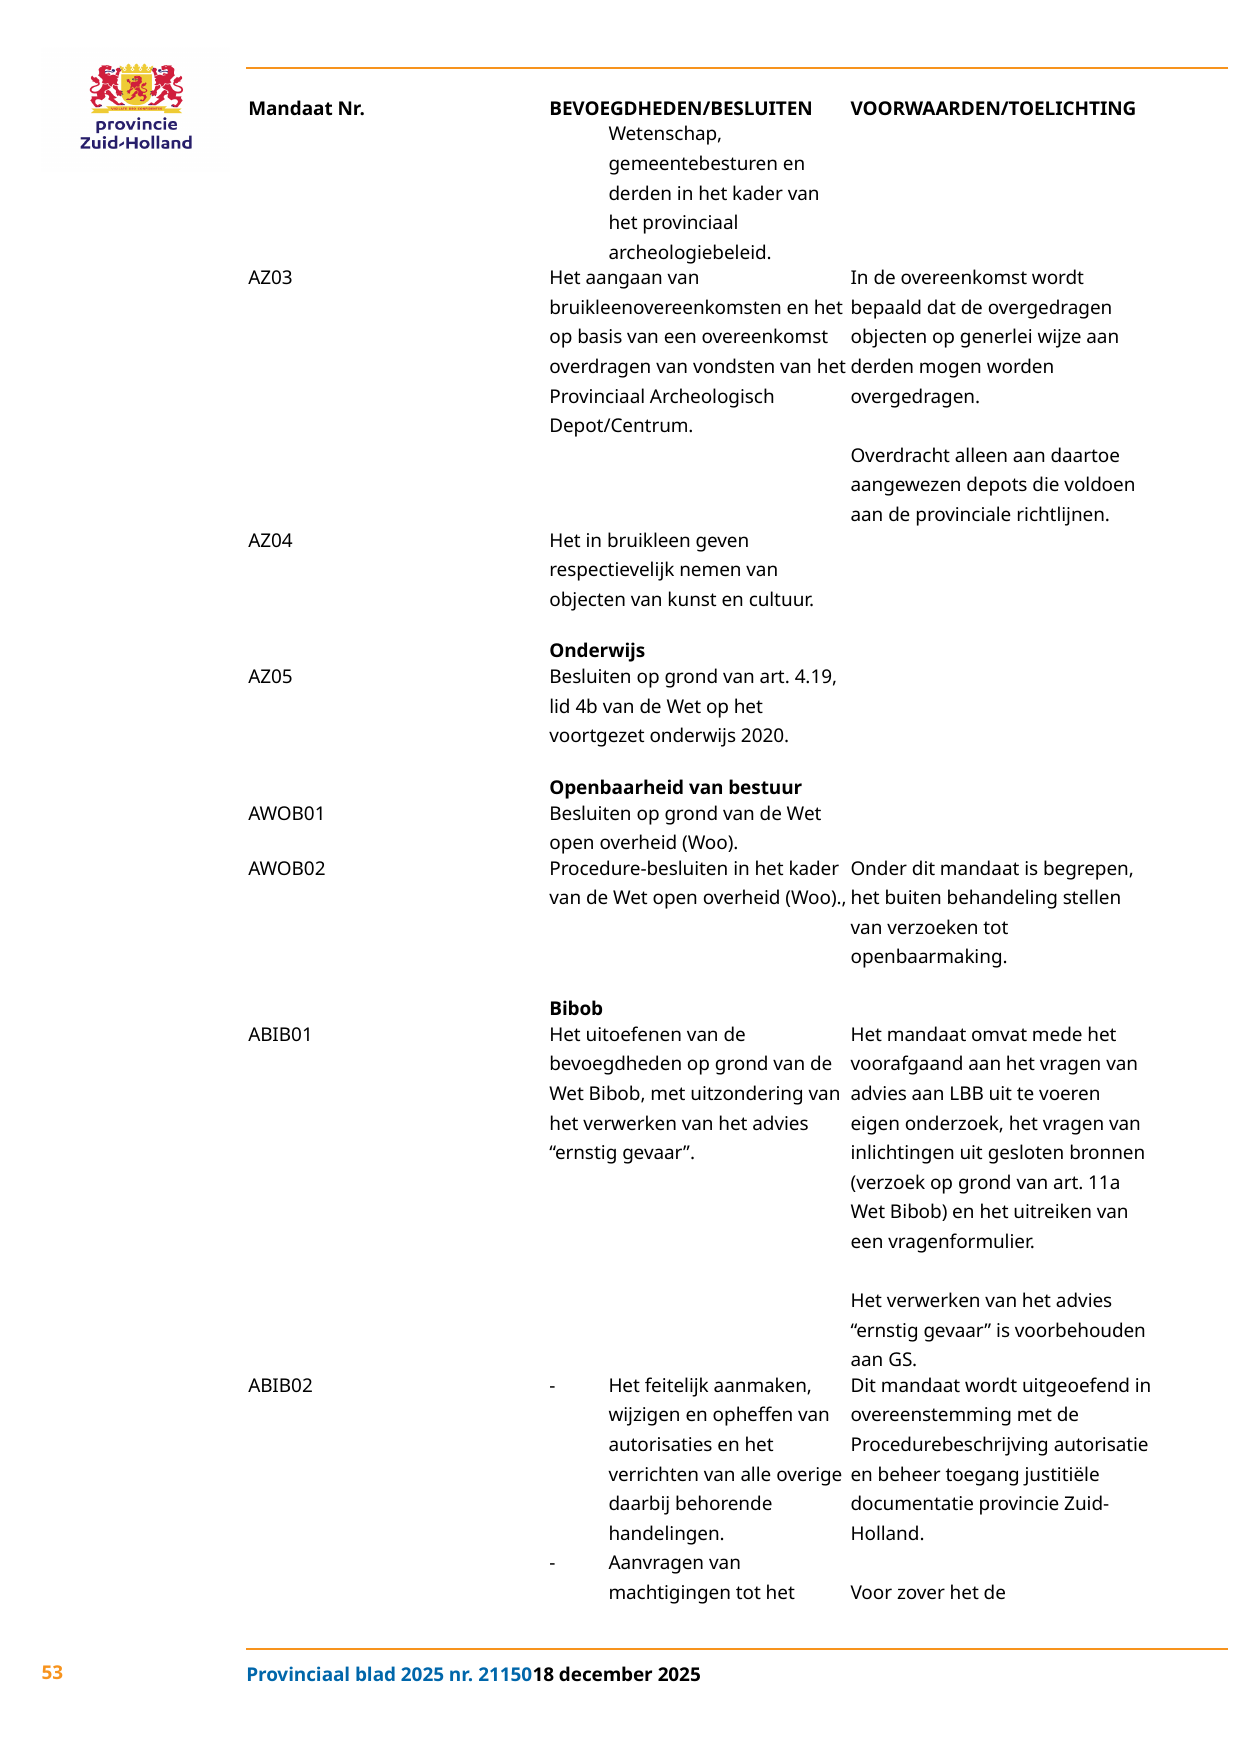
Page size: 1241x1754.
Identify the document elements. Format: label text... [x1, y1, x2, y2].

table_cell AZ03 [248, 265, 549, 527]
table_cell Wetenschap, gemeentebesturen en derden in het kader van het provinciaal archeologiebeleid. [549, 121, 850, 264]
table_cell [248, 995, 549, 1021]
table_cell ABIB02 [248, 1372, 549, 1605]
table_cell [850, 995, 1152, 1021]
table_cell [850, 748, 1152, 774]
table_cell AWOB01 [248, 800, 549, 855]
table_cell ABIB01 [248, 1021, 549, 1372]
table_header BEVOEGDHEDEN/BESLUITEN [549, 95, 850, 121]
table_cell AZ04 [248, 527, 549, 612]
table_cell In de overeenkomst wordt bepaald dat de overgedragen objecten op generlei wijze aan derden mogen worden overgedragen. Overdracht alleen aan daartoe aangewezen depots die voldoen aan de provinciale richtlijnen. [850, 265, 1152, 527]
table_cell [248, 121, 549, 264]
table_cell [850, 663, 1152, 748]
table_cell Het mandaat omvat mede het voorafgaand aan het vragen van advies aan LBB uit te voeren eigen onderzoek, het vragen van inlichtingen uit gesloten bronnen (verzoek op grond van art. 11a Wet Bibob) en het uitreiken van een vragenformulier. Het verwerken van het advies “ernstig gevaar” is voorbehouden aan GS. [850, 1021, 1152, 1372]
table_cell [549, 612, 850, 638]
table_cell [248, 748, 549, 774]
table_cell Onderwijs [549, 638, 850, 663]
table_header Mandaat Nr. [248, 95, 549, 121]
table_cell [549, 748, 850, 774]
table_cell Het in bruikleen geven respectievelijk nemen van objecten van kunst en cultuur. [549, 527, 850, 612]
table_cell [850, 527, 1152, 612]
table_cell Het uitoefenen van de bevoegdheden op grond van de Wet Bibob, met uitzondering van het verwerken van het advies “ernstig gevaar”. [549, 1021, 850, 1372]
table_cell [248, 970, 549, 995]
picture [41, 47, 231, 172]
table_cell [850, 121, 1152, 264]
table_cell Het aangaan van bruikleenovereenkomsten en het op basis van een overeenkomst overdragen van vondsten van het Provinciaal Archeologisch Depot/Centrum. [549, 265, 850, 527]
table_cell Besluiten op grond van de Wet open overheid (Woo). [549, 800, 850, 855]
table_cell Openbaarheid van bestuur [549, 774, 850, 800]
table_cell [248, 612, 549, 638]
table_cell Procedure-besluiten in het kader van de Wet open overheid (Woo)., [549, 855, 850, 969]
table_cell [850, 970, 1152, 995]
table_cell [549, 970, 850, 995]
table_cell [248, 638, 549, 663]
table_cell [850, 612, 1152, 638]
table_cell Het feitelijk aanmaken, wijzigen en opheffen van autorisaties en het verrichten van alle overige daarbij behorende handelingen. Aanvragen van machtigingen tot het [549, 1372, 850, 1605]
table_cell [850, 800, 1152, 855]
table_header VOORWAARDEN/TOELICHTING [850, 95, 1152, 121]
table_cell [248, 774, 549, 800]
table_cell Onder dit mandaat is begrepen, het buiten behandeling stellen van verzoeken tot openbaarmaking. [850, 855, 1152, 969]
table_cell Bibob [549, 995, 850, 1021]
table_cell [850, 638, 1152, 663]
table_cell [850, 774, 1152, 800]
table_cell Besluiten op grond van art. 4.19, lid 4b van de Wet op het voortgezet onderwijs 2020. [549, 663, 850, 748]
table_cell AZ05 [248, 663, 549, 748]
table_cell AWOB02 [248, 855, 549, 969]
table_cell Dit mandaat wordt uitgeoefend in overeenstemming met de Procedurebeschrijving autorisatie en beheer toegang justitiële documentatie provincie Zuid-Holland. Voor zover het de [850, 1372, 1152, 1605]
